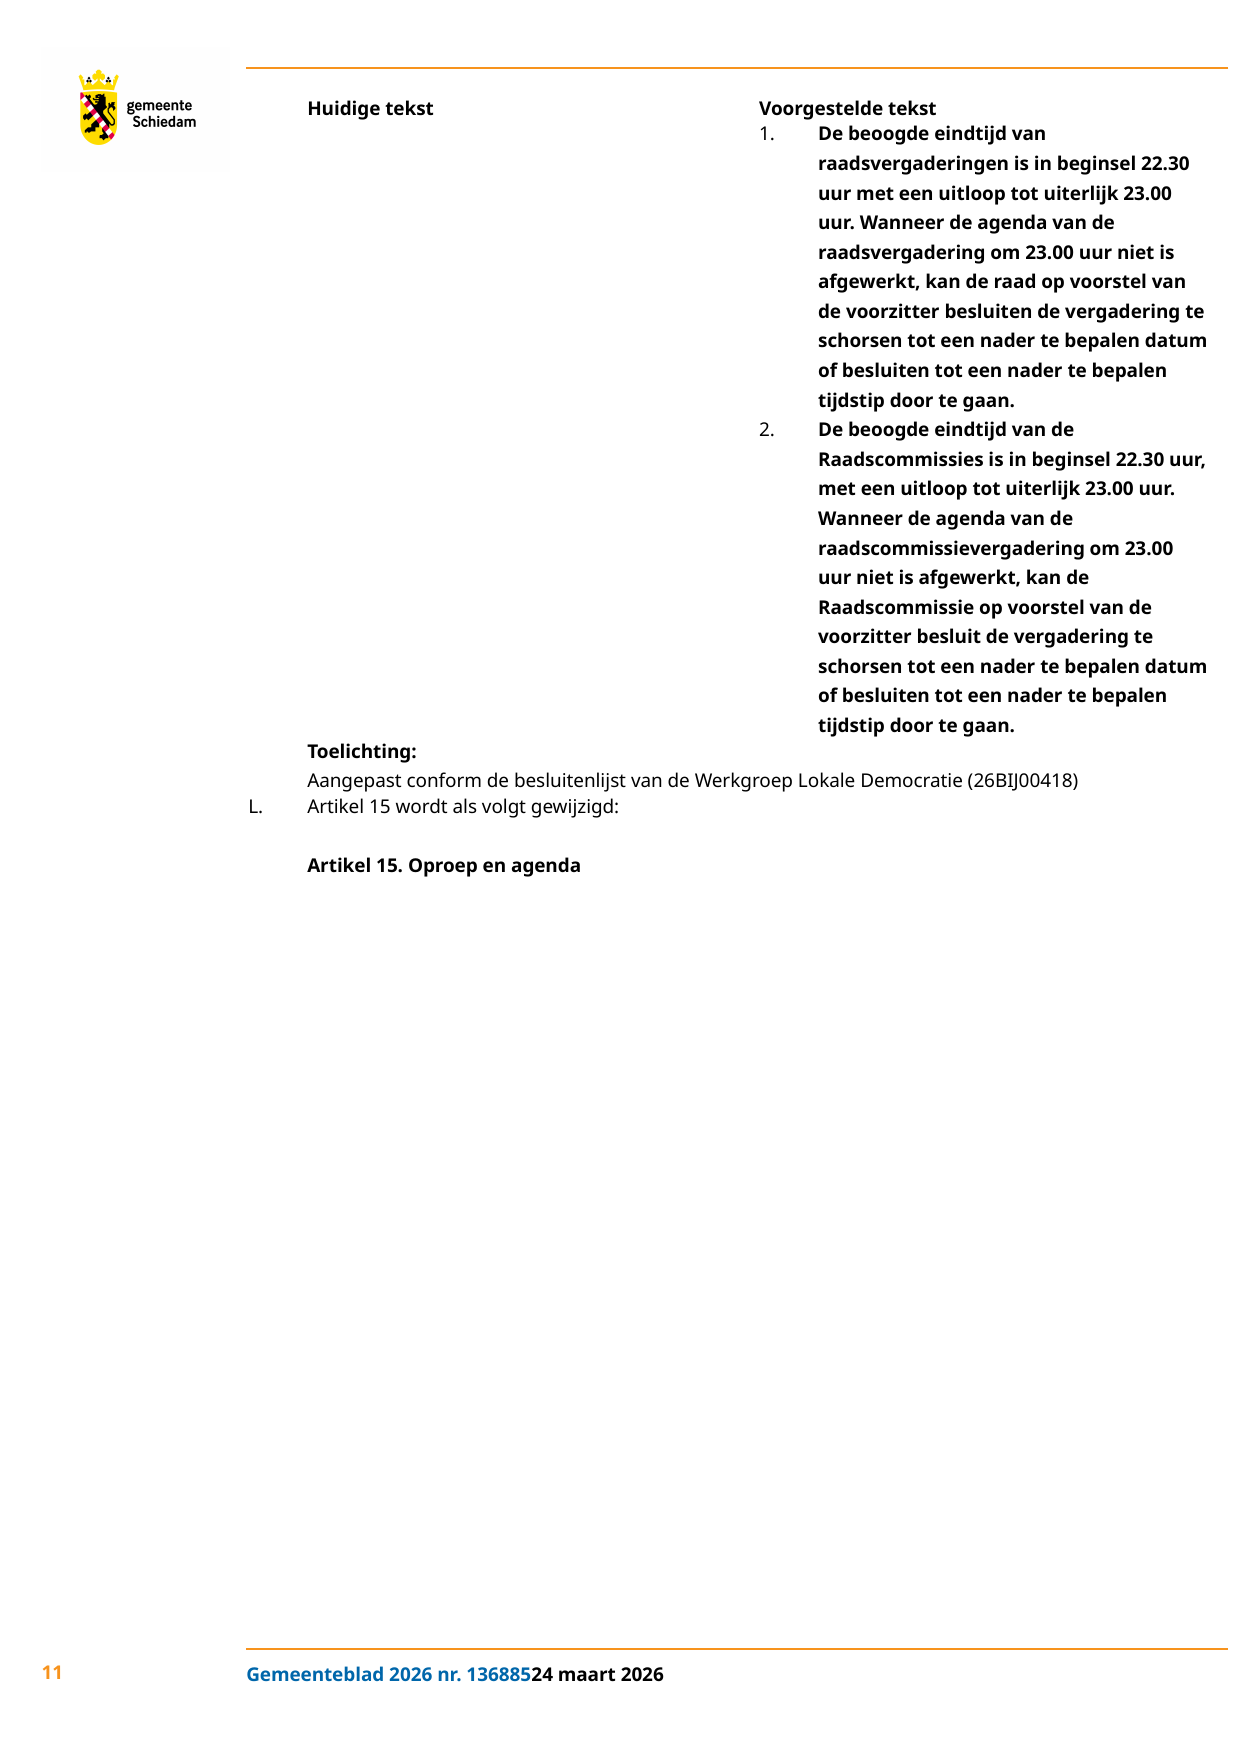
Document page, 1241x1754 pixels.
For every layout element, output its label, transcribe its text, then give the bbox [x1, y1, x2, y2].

table_cell [307, 121, 759, 738]
table_header Huidige tekst [307, 95, 759, 121]
table_cell De beoogde eindtijd van raadsvergaderingen is in beginsel 22.30 uur met een uitloop tot uiterlijk 23.00 uur. Wanneer de agenda van de raadsvergadering om 23.00 uur niet is afgewerkt, kan de raad op voorstel van de voorzitter besluiten de vergadering te schorsen tot een nader te bepalen datum of besluiten tot een nader te bepalen tijdstip door te gaan. De beoogde eindtijd van de Raadscommissies is in beginsel 22.30 uur, met een uitloop tot uiterlijk 23.00 uur. Wanneer de agenda van de raadscommissievergadering om 23.00 uur niet is afgewerkt, kan de Raadscommissie op voorstel van de voorzitter besluit de vergadering te schorsen tot een nader te bepalen datum of besluiten tot een nader te bepalen tijdstip door te gaan. [759, 121, 1211, 738]
table_cell Toelichting: Aangepast conform de besluitenlijst van de Werkgroep Lokale Democratie (26BIJ00418) [307, 738, 1211, 793]
table_header Voorgestelde tekst [759, 95, 1211, 121]
list Artikel 15 wordt als volgt gewijzigd: [248, 793, 1152, 819]
list Artikel 15. Oproep en agenda [248, 853, 1152, 878]
picture [41, 47, 231, 172]
